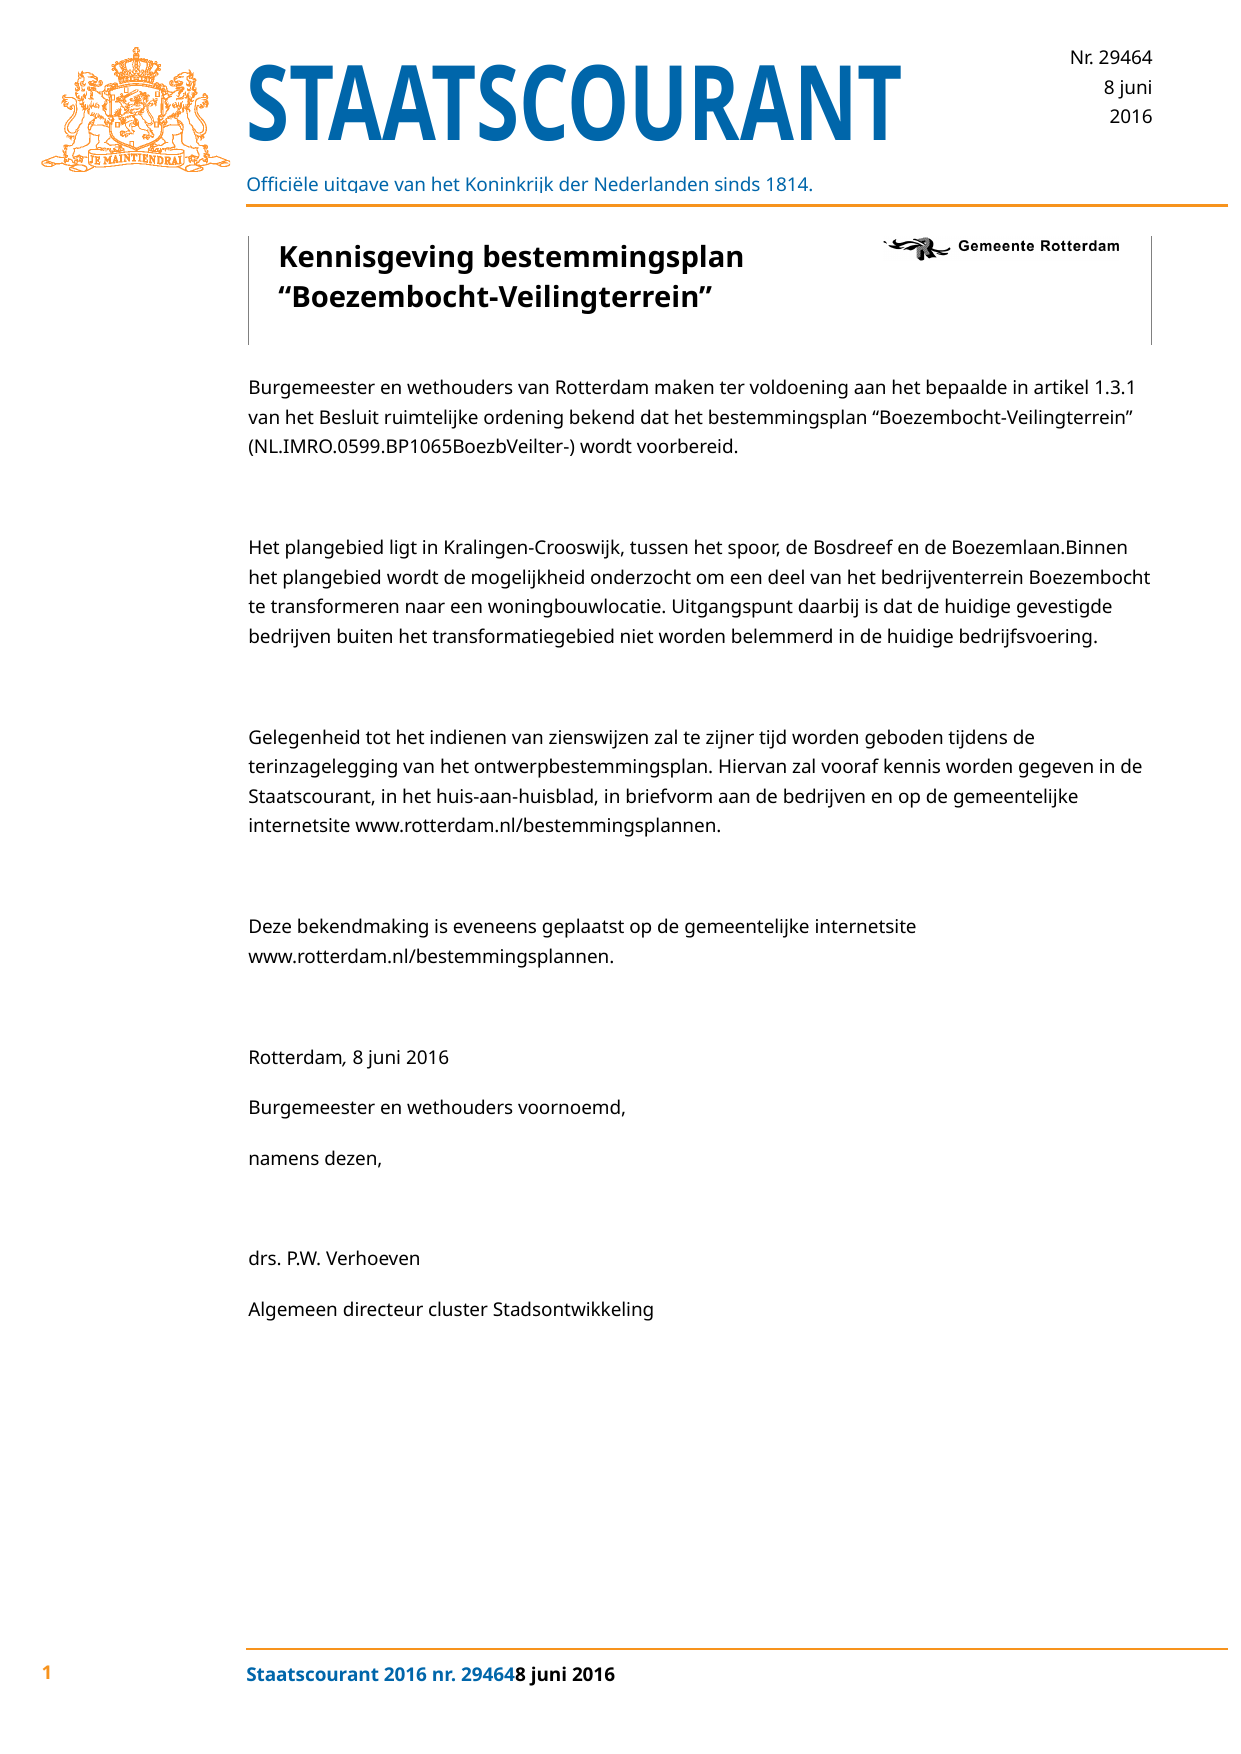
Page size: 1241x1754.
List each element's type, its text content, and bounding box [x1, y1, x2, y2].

text Het plangebied ligt in Kralingen-Crooswijk, tussen het spoor, de Bosdreef en de Boezemlaan.Binnen het plangebied wordt de mogelijkheid onderzocht om een deel van het bedrijventerrein Boezembocht te transformeren naar een woningbouwlocatie. Uitgangspunt daarbij is dat de huidige gevestigde bedrijven buiten het transformatiegebied niet worden belemmerd in de huidige bedrijfsvoering. [248, 534, 1152, 649]
text Deze bekendmaking is eveneens geplaatst op de gemeentelijke internetsite www.rotterdam.nl/bestemmingsplannen. [248, 913, 1152, 969]
text Algemeen directeur cluster Stadsontwikkeling [248, 1296, 1152, 1322]
table_header Kennisgeving bestemmingsplan “Boezembocht-Veilingterrein” [249, 236, 850, 345]
text namens dezen, [248, 1145, 1152, 1170]
text drs. P.W. Verhoeven [248, 1246, 1152, 1271]
table_header [850, 236, 1151, 345]
text Rotterdam, 8 juni 2016 [248, 1044, 1152, 1069]
text Burgemeester en wethouders van Rotterdam maken ter voldoening aan het bepaalde in artikel 1.3.1 van het Besluit ruimtelijke ordening bekend dat het bestemmingsplan “Boezembocht-Veilingterrein” (NL.IMRO.0599.BP1065BoezbVeilter-) wordt voorbereid. [248, 374, 1152, 459]
text Gelegenheid tot het indienen van zienswijzen zal te zijner tijd worden geboden tijdens de terinzagelegging van het ontwerpbestemmingsplan. Hiervan zal vooraf kennis worden gegeven in de Staatscourant, in het huis-aan-huisblad, in briefvorm aan de bedrijven en op de gemeentelijke internetsite www.rotterdam.nl/bestemmingsplannen. [248, 724, 1152, 838]
picture [41, 47, 231, 172]
text Burgemeester en wethouders voornoemd, [248, 1094, 1152, 1120]
picture [882, 236, 1119, 261]
